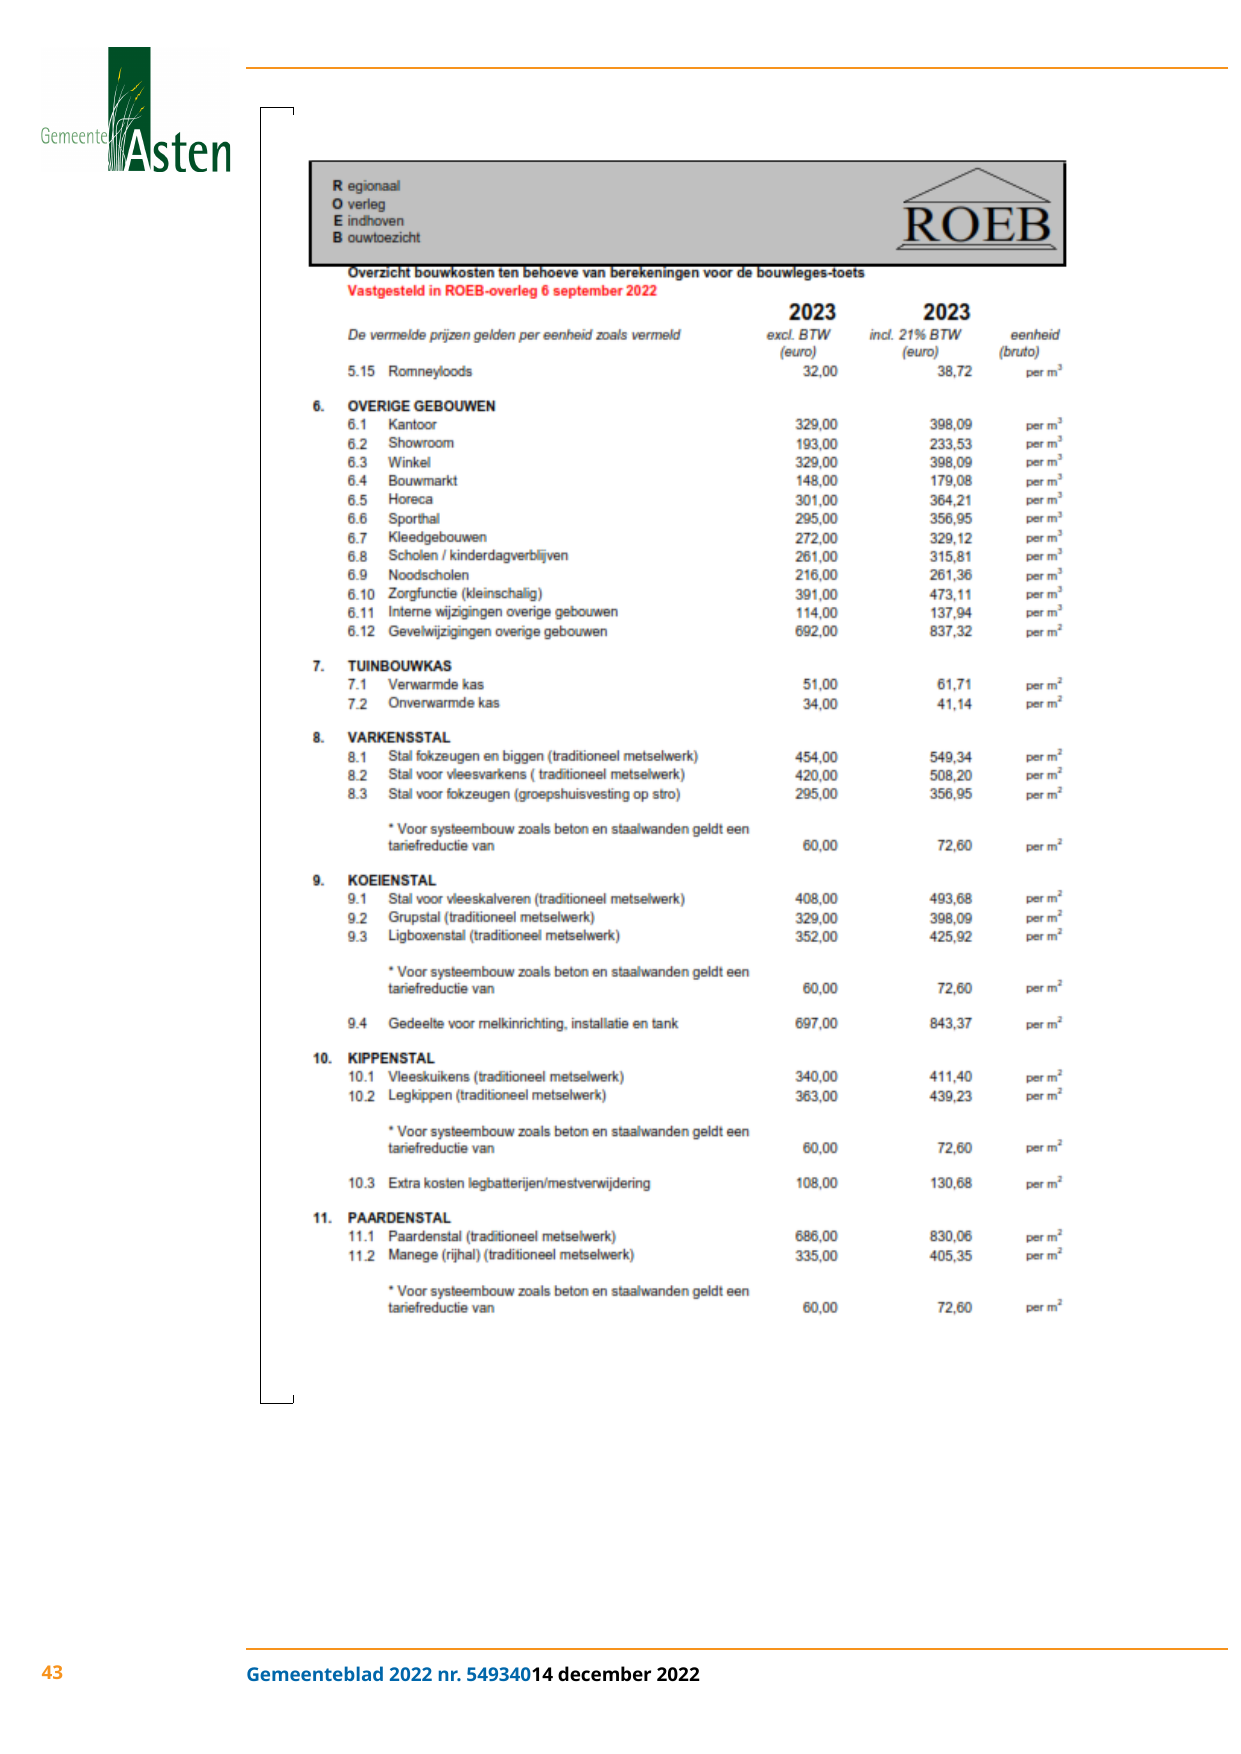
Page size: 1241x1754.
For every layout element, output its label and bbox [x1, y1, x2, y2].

picture [268, 115, 1173, 1395]
picture [41, 47, 231, 172]
